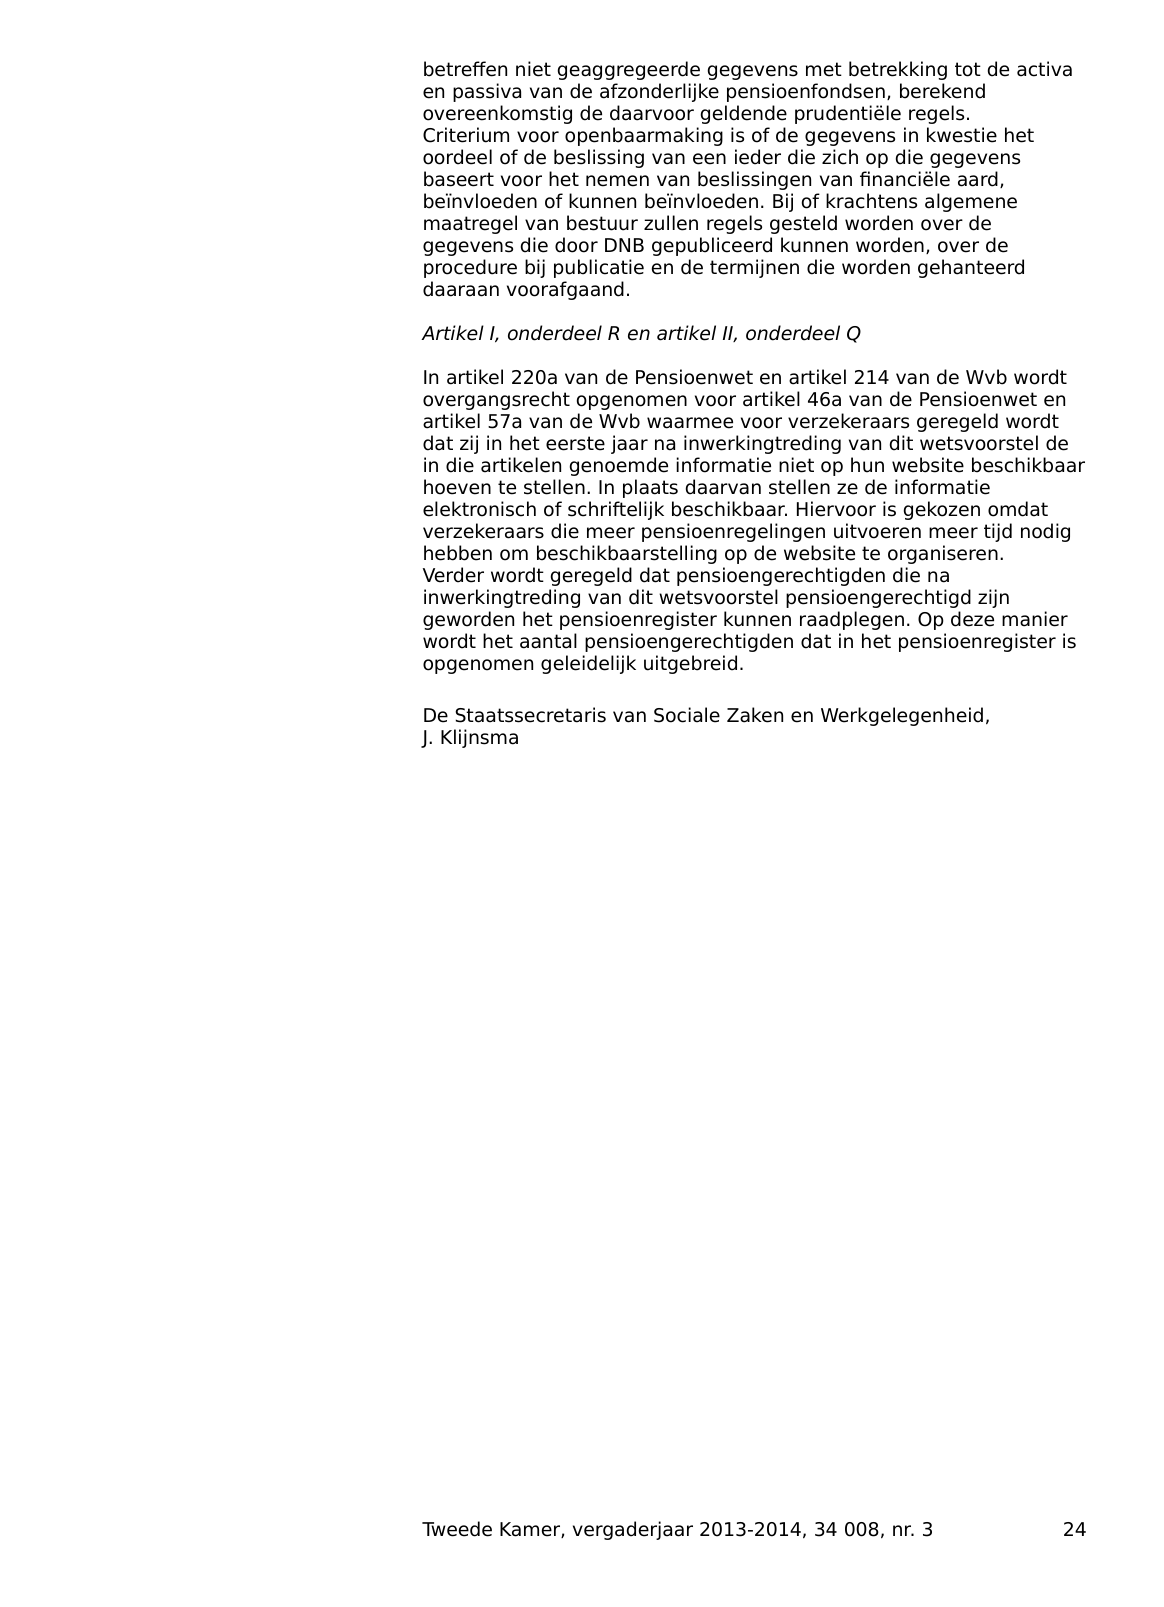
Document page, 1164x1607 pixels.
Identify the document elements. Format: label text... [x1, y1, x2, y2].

text Verder wordt geregeld dat pensioengerechtigden die na inwerkingtreding van dit wetsvoorstel pensioengerechtigd zijn geworden het pensioenregister kunnen raadplegen. Op deze manier wordt het aantal pensioengerechtigden dat in het pensioenregister is opgenomen geleidelijk uitgebreid. [422, 565, 1087, 675]
subtitle Artikel I, onderdeel R en artikel II, onderdeel Q [422, 323, 1087, 345]
text betreffen niet geaggregeerde gegevens met betrekking tot de activa en passiva van de afzonderlijke pensioenfondsen, berekend overeenkomstig de daarvoor geldende prudentiële regels. [422, 59, 1087, 125]
text De Staatssecretaris van Sociale Zaken en Werkgelegenheid, J. Klijnsma [422, 705, 1087, 749]
text Criterium voor openbaarmaking is of de gegevens in kwestie het oordeel of de beslissing van een ieder die zich op die gegevens baseert voor het nemen van beslissingen van financiële aard, beïnvloeden of kunnen beïnvloeden. Bij of krachtens algemene maatregel van bestuur zullen regels gesteld worden over de gegevens die door DNB gepubliceerd kunnen worden, over de procedure bij publicatie en de termijnen die worden gehanteerd daaraan voorafgaand. [422, 125, 1087, 301]
text In artikel 220a van de Pensioenwet en artikel 214 van de Wvb wordt overgangsrecht opgenomen voor artikel 46a van de Pensioenwet en artikel 57a van de Wvb waarmee voor verzekeraars geregeld wordt dat zij in het eerste jaar na inwerkingtreding van dit wetsvoorstel de in die artikelen genoemde informatie niet op hun website beschikbaar hoeven te stellen. In plaats daarvan stellen ze de informatie elektronisch of schriftelijk beschikbaar. Hiervoor is gekozen omdat verzekeraars die meer pensioenregelingen uitvoeren meer tijd nodig hebben om beschikbaarstelling op de website te organiseren. [422, 367, 1087, 565]
